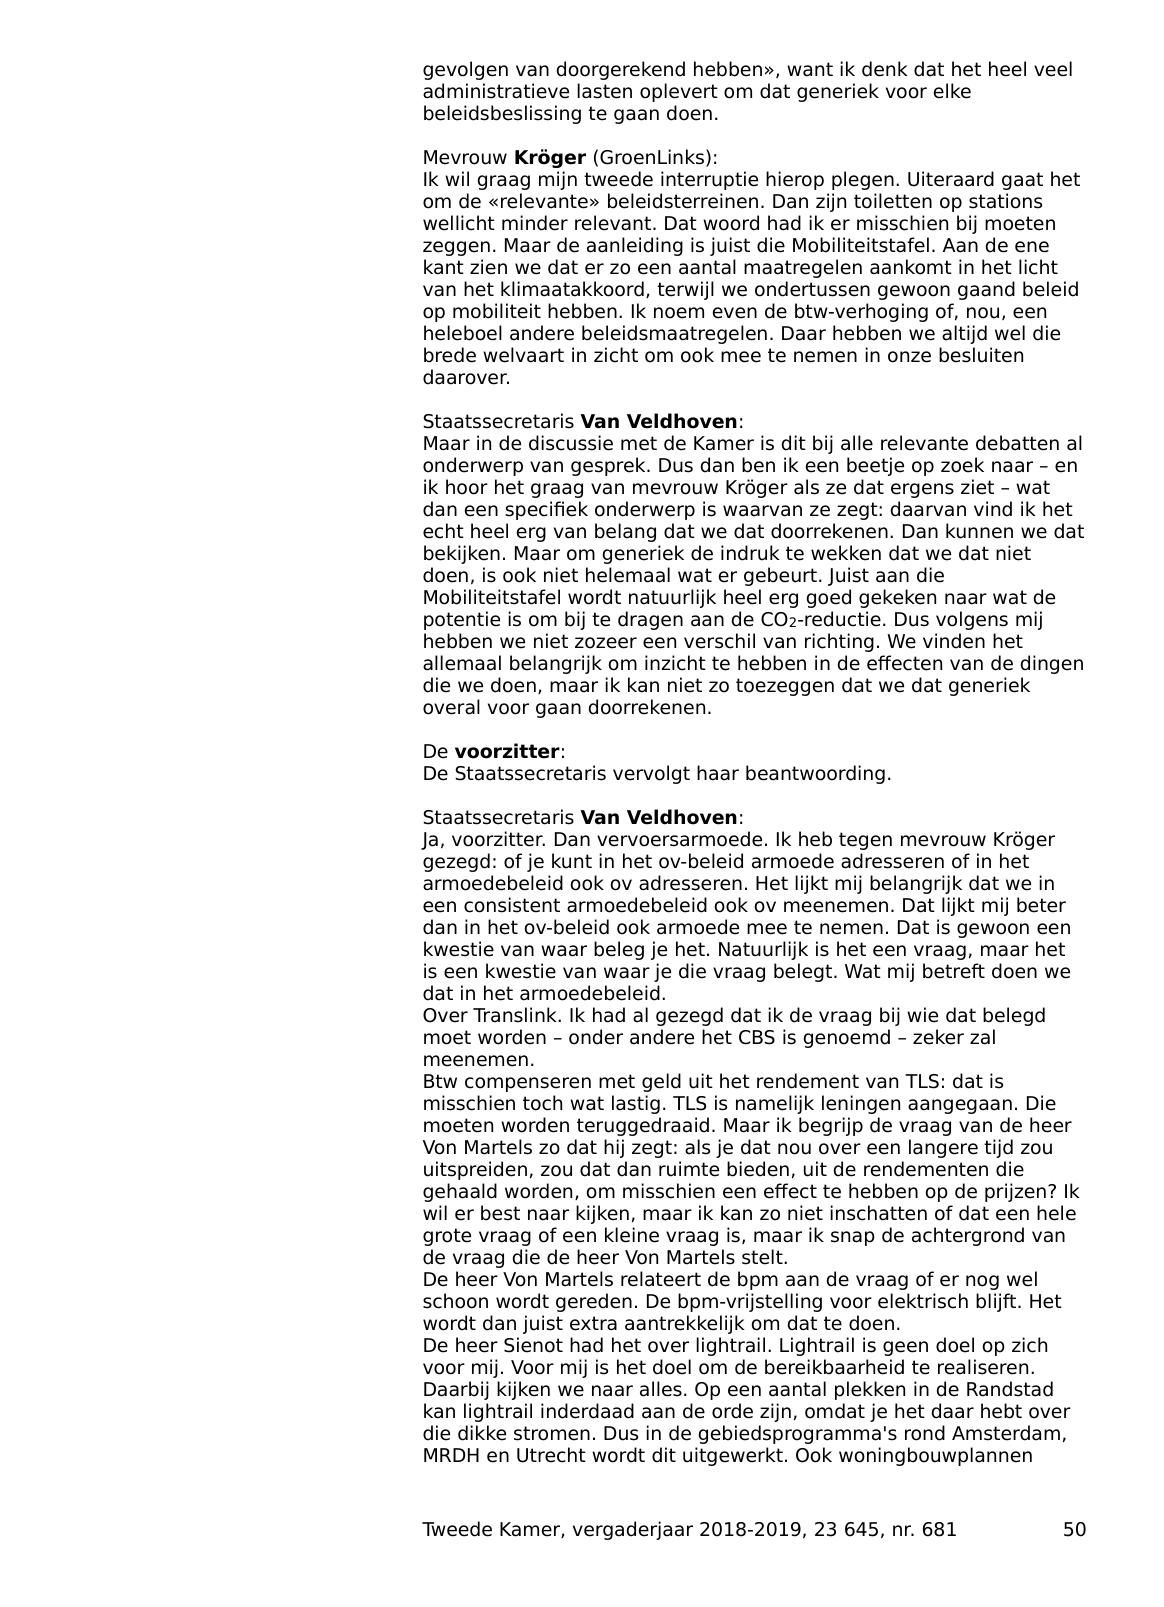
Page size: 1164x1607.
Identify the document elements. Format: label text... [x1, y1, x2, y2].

text Ik wil graag mijn tweede interruptie hierop plegen. Uiteraard gaat het om de «relevante» beleidsterreinen. Dan zijn toiletten op stations wellicht minder relevant. Dat woord had ik er misschien bij moeten zeggen. Maar de aanleiding is juist die Mobiliteitstafel. Aan de ene kant zien we dat er zo een aantal maatregelen aankomt in het licht van het klimaatakkoord, terwijl we ondertussen gewoon gaand beleid op mobiliteit hebben. Ik noem even de btw-verhoging of, nou, een heleboel andere beleidsmaatregelen. Daar hebben we altijd wel die brede welvaart in zicht om ook mee te nemen in onze besluiten daarover. [422, 169, 1087, 389]
text De heer Sienot had het over lightrail. Lightrail is geen doel op zich voor mij. Voor mij is het doel om de bereikbaarheid te realiseren. Daarbij kijken we naar alles. Op een aantal plekken in de Randstad kan lightrail inderdaad aan de orde zijn, omdat je het daar hebt over die dikke stromen. Dus in de gebiedsprogramma's rond Amsterdam, MRDH en Utrecht wordt dit uitgewerkt. Ook woningbouwplannen [422, 1335, 1087, 1467]
text Over Translink. Ik had al gezegd dat ik de vraag bij wie dat belegd moet worden – onder andere het CBS is genoemd – zeker zal meenemen. [422, 1005, 1087, 1071]
text gevolgen van doorgerekend hebben», want ik denk dat het heel veel administratieve lasten oplevert om dat generiek voor elke beleidsbeslissing te gaan doen. [422, 59, 1087, 125]
text De Staatssecretaris vervolgt haar beantwoording. [422, 763, 1087, 785]
text Staatssecretaris Van Veldhoven: [422, 807, 1087, 829]
text Btw compenseren met geld uit het rendement van TLS: dat is misschien toch wat lastig. TLS is namelijk leningen aangegaan. Die moeten worden teruggedraaid. Maar ik begrijp de vraag van de heer Von Martels zo dat hij zegt: als je dat nou over een langere tijd zou uitspreiden, zou dat dan ruimte bieden, uit de rendementen die gehaald worden, om misschien een effect te hebben op de prijzen? Ik wil er best naar kijken, maar ik kan zo niet inschatten of dat een hele grote vraag of een kleine vraag is, maar ik snap de achtergrond van de vraag die de heer Von Martels stelt. [422, 1071, 1087, 1269]
text Staatssecretaris Van Veldhoven: [422, 411, 1087, 433]
text Maar in de discussie met de Kamer is dit bij alle relevante debatten al onderwerp van gesprek. Dus dan ben ik een beetje op zoek naar – en ik hoor het graag van mevrouw Kröger als ze dat ergens ziet – wat dan een specifiek onderwerp is waarvan ze zegt: daarvan vind ik het echt heel erg van belang dat we dat doorrekenen. Dan kunnen we dat bekijken. Maar om generiek de indruk te wekken dat we dat niet doen, is ook niet helemaal wat er gebeurt. Juist aan die Mobiliteitstafel wordt natuurlijk heel erg goed gekeken naar wat de potentie is om bij te dragen aan de CO2-reductie. Dus volgens mij hebben we niet zozeer een verschil van richting. We vinden het allemaal belangrijk om inzicht te hebben in de effecten van de dingen die we doen, maar ik kan niet zo toezeggen dat we dat generiek overal voor gaan doorrekenen. [422, 433, 1087, 719]
text De voorzitter: [422, 741, 1087, 763]
text Mevrouw Kröger (GroenLinks): [422, 147, 1087, 169]
text De heer Von Martels relateert de bpm aan de vraag of er nog wel schoon wordt gereden. De bpm-vrijstelling voor elektrisch blijft. Het wordt dan juist extra aantrekkelijk om dat te doen. [422, 1269, 1087, 1335]
text Ja, voorzitter. Dan vervoersarmoede. Ik heb tegen mevrouw Kröger gezegd: of je kunt in het ov-beleid armoede adresseren of in het armoedebeleid ook ov adresseren. Het lijkt mij belangrijk dat we in een consistent armoedebeleid ook ov meenemen. Dat lijkt mij beter dan in het ov-beleid ook armoede mee te nemen. Dat is gewoon een kwestie van waar beleg je het. Natuurlijk is het een vraag, maar het is een kwestie van waar je die vraag belegt. Wat mij betreft doen we dat in het armoedebeleid. [422, 829, 1087, 1005]
